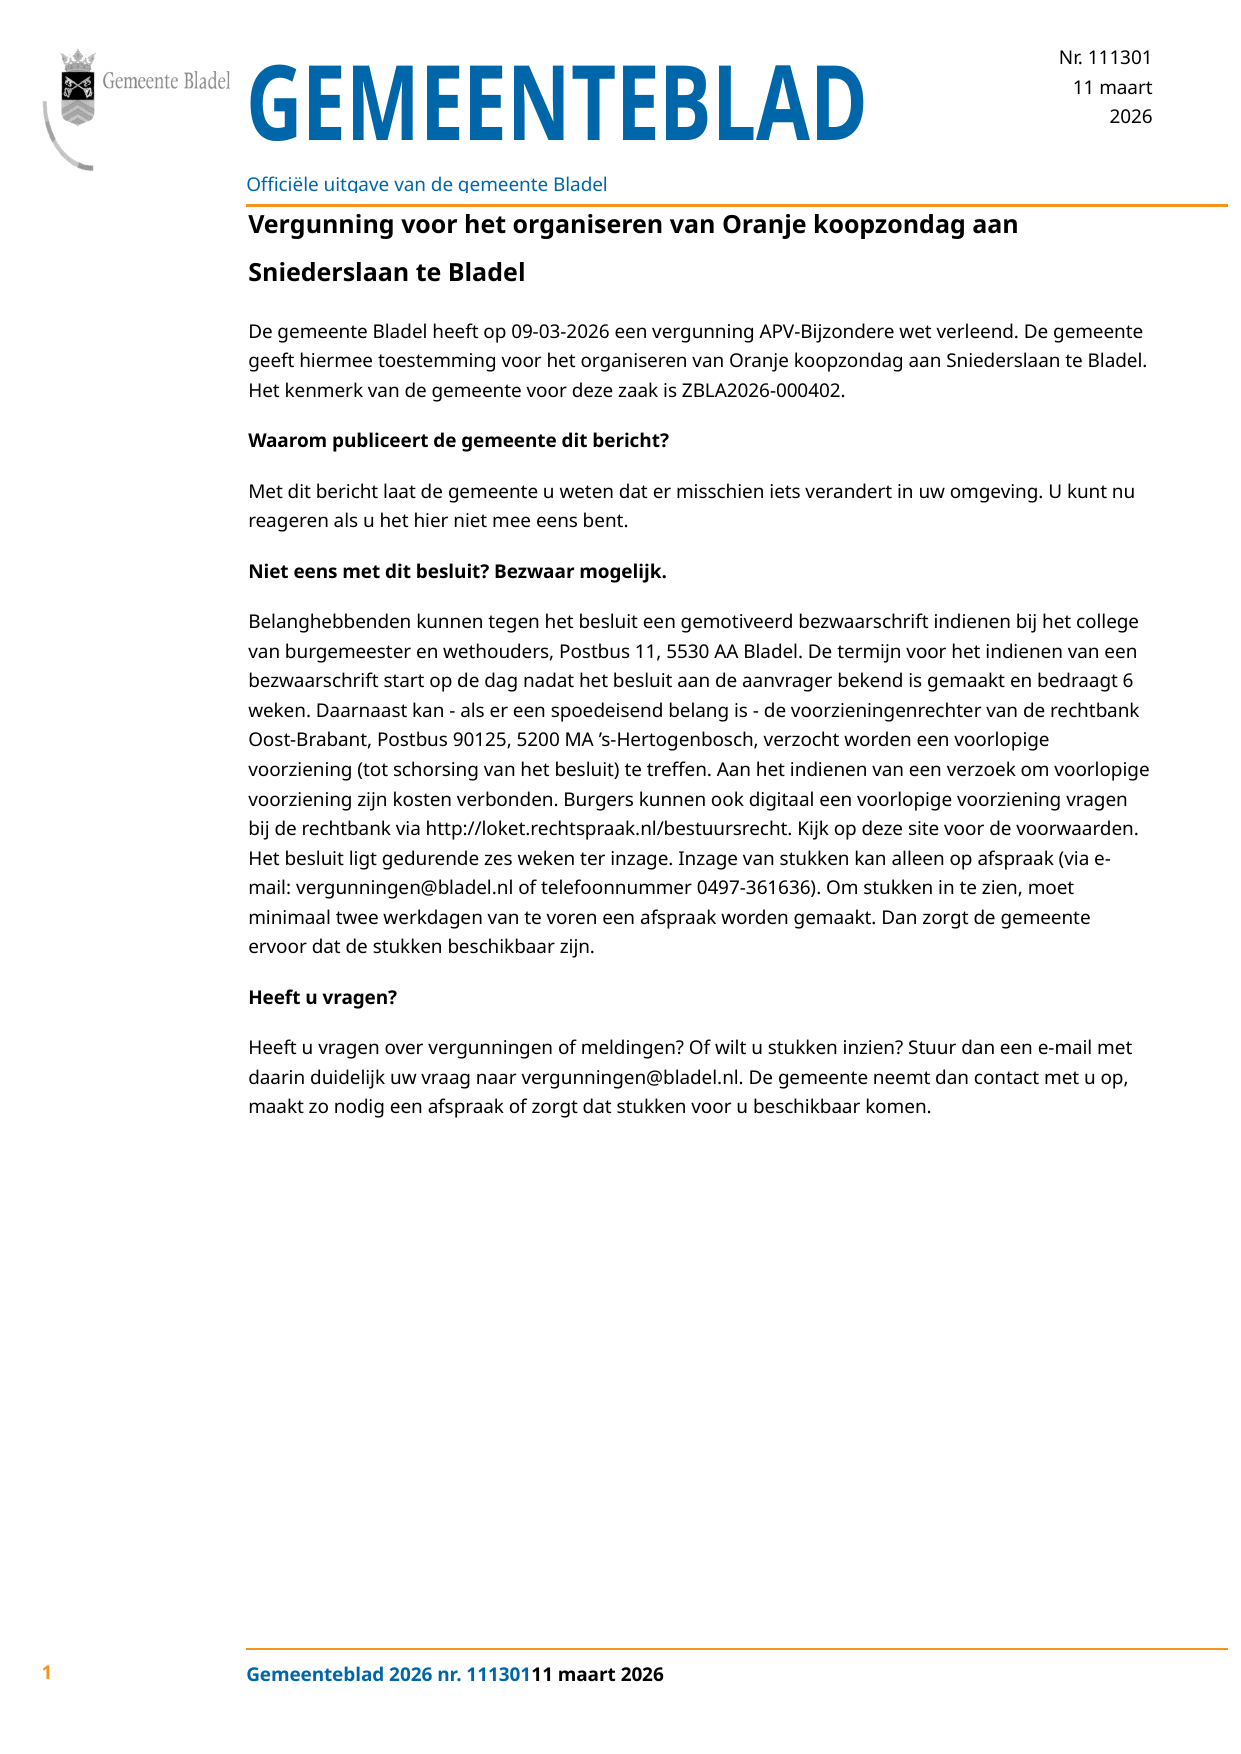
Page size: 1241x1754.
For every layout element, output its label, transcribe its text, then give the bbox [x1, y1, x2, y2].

text Belanghebbenden kunnen tegen het besluit een gemotiveerd bezwaarschrift indienen bij het college van burgemeester en wethouders, Postbus 11, 5530 AA Bladel. De termijn voor het indienen van een bezwaarschrift start op de dag nadat het besluit aan de aanvrager bekend is gemaakt en bedraagt 6 weken. Daarnaast kan - als er een spoedeisend belang is - de voorzieningenrechter van de rechtbank Oost-Brabant, Postbus 90125, 5200 MA ’s-Hertogenbosch, verzocht worden een voorlopige voorziening (tot schorsing van het besluit) te treffen. Aan het indienen van een verzoek om voorlopige voorziening zijn kosten verbonden. Burgers kunnen ook digitaal een voorlopige voorziening vragen bij de rechtbank via http://loket.rechtspraak.nl/bestuursrecht. Kijk op deze site voor de voorwaarden. Het besluit ligt gedurende zes weken ter inzage. Inzage van stukken kan alleen op afspraak (via e-mail: vergunningen@bladel.nl of telefoonnummer 0497-361636). Om stukken in te zien, moet minimaal twee werkdagen van te voren een afspraak worden gemaakt. Dan zorgt de gemeente ervoor dat de stukken beschikbaar zijn. [248, 608, 1152, 959]
text Niet eens met dit besluit? Bezwaar mogelijk. [248, 558, 1152, 584]
text Vergunning voor het organiseren van Oranje koopzondag aan Sniederslaan te Bladel [248, 207, 1152, 288]
text Waarom publiceert de gemeente dit bericht? [248, 427, 1152, 453]
text Met dit bericht laat de gemeente u weten dat er misschien iets verandert in uw omgeving. U kunt nu reageren als u het hier niet mee eens bent. [248, 478, 1152, 533]
picture [41, 47, 231, 172]
text Heeft u vragen? [248, 984, 1152, 1010]
text Heeft u vragen over vergunningen of meldingen? Of wilt u stukken inzien? Stuur dan een e-mail met daarin duidelijk uw vraag naar vergunningen@bladel.nl. De gemeente neemt dan contact met u op, maakt zo nodig een afspraak of zorgt dat stukken voor u beschikbaar komen. [248, 1034, 1152, 1119]
text De gemeente Bladel heeft op 09-03-2026 een vergunning APV-Bijzondere wet verleend. De gemeente geeft hiermee toestemming voor het organiseren van Oranje koopzondag aan Sniederslaan te Bladel. Het kenmerk van de gemeente voor deze zaak is ZBLA2026-000402. [248, 318, 1152, 403]
